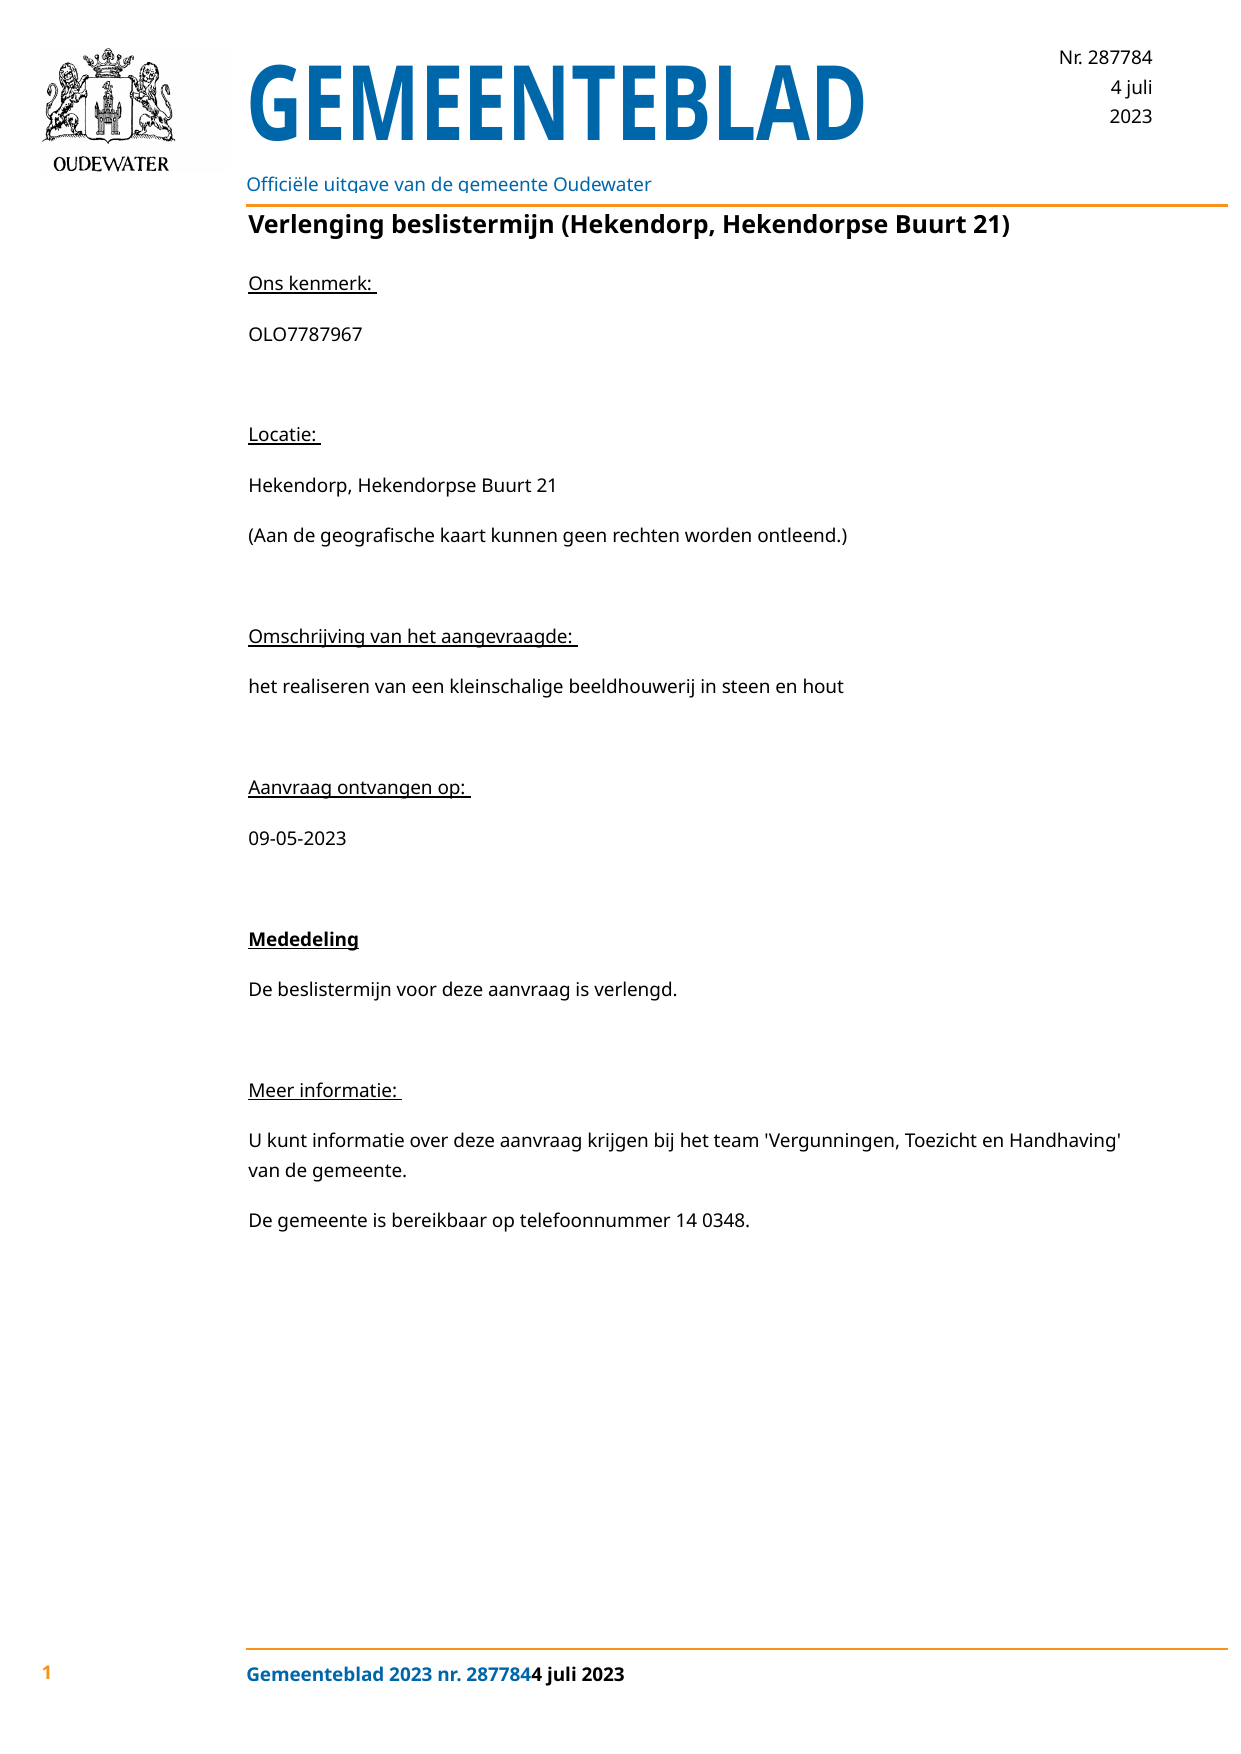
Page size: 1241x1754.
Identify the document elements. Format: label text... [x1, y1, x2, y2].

text het realiseren van een kleinschalige beeldhouwerij in steen en hout [248, 674, 1152, 699]
text Locatie: [248, 422, 1152, 447]
text Ons kenmerk: [248, 270, 1152, 296]
text Mededeling [248, 926, 1152, 951]
picture [41, 47, 231, 172]
text Meer informatie: [248, 1077, 1152, 1103]
text OLO7787967 [248, 321, 1152, 346]
text Hekendorp, Hekendorpse Buurt 21 [248, 472, 1152, 498]
text Omschrijving van het aangevraagde: [248, 623, 1152, 649]
text De beslistermijn voor deze aanvraag is verlengd. [248, 976, 1152, 1002]
text Aanvraag ontvangen op: [248, 774, 1152, 800]
text 09-05-2023 [248, 825, 1152, 851]
text Verlenging beslistermijn (Hekendorp, Hekendorpse Buurt 21) [248, 207, 1152, 241]
text De gemeente is bereikbaar op telefoonnummer 14 0348. [248, 1207, 1152, 1233]
text (Aan de geografische kaart kunnen geen rechten worden ontleend.) [248, 522, 1152, 548]
text U kunt informatie over deze aanvraag krijgen bij het team 'Vergunningen, Toezicht en Handhaving' van de gemeente. [248, 1127, 1152, 1183]
